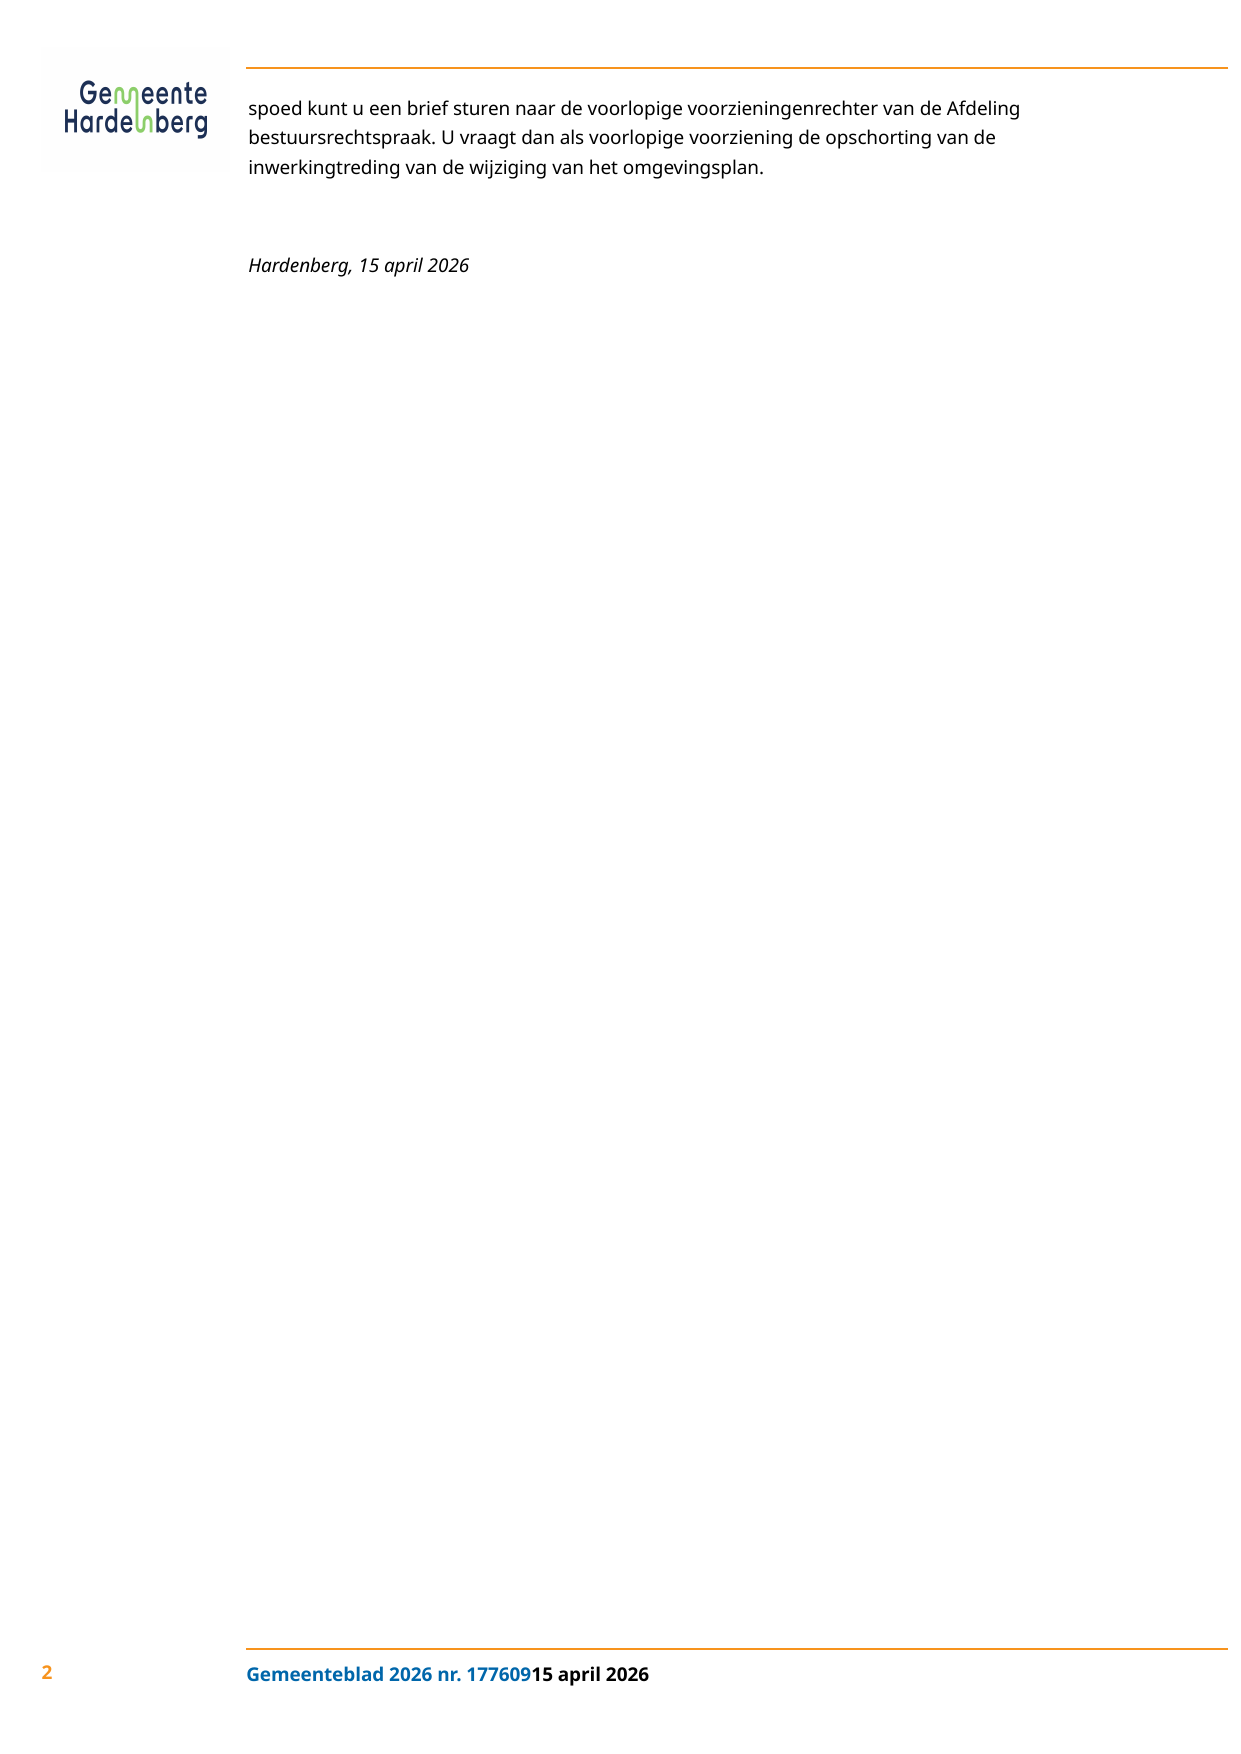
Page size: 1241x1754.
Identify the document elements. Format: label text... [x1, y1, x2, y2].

text Hardenberg, 15 april 2026 [248, 252, 1152, 278]
text spoed kunt u een brief sturen naar de voorlopige voorzieningenrechter van de Afdeling bestuursrechtspraak. U vraagt dan als voorlopige voorziening de opschorting van de inwerkingtreding van de wijziging van het omgevingsplan. [248, 95, 1152, 180]
picture [41, 47, 231, 172]
